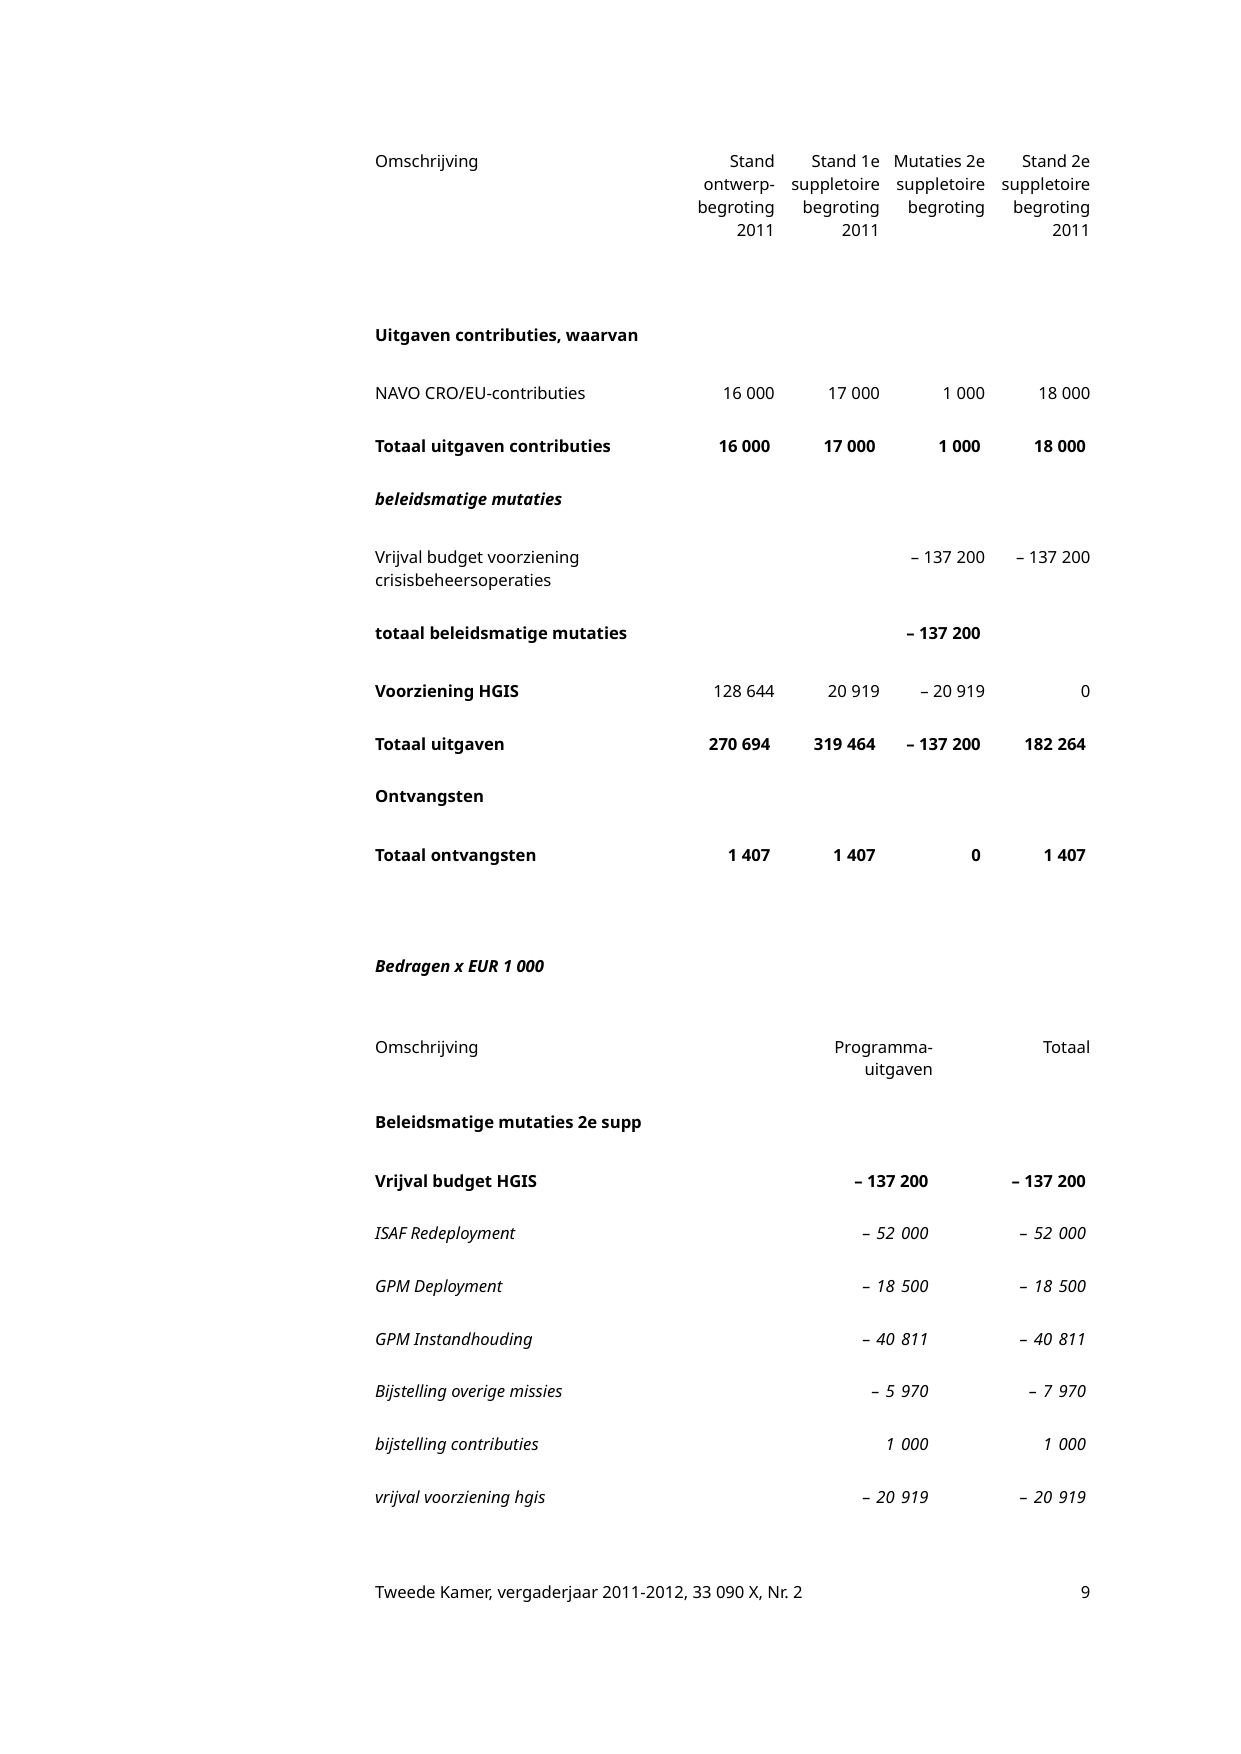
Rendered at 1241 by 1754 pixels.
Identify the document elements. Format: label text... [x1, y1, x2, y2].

table_cell [775, 324, 880, 382]
table_header Stand 1e suppletoire begroting 2011 [775, 150, 880, 271]
table_cell [669, 785, 774, 843]
table_cell [375, 271, 669, 323]
table_cell [880, 785, 985, 843]
table_cell 17 000 [775, 435, 880, 487]
table_cell [880, 488, 985, 546]
table_cell – 52 000 [775, 1222, 933, 1274]
table_cell [880, 324, 985, 382]
table_cell 18 000 [985, 435, 1090, 487]
table_cell totaal beleidsmatige mutaties [375, 621, 669, 680]
table_cell 1 407 [775, 844, 880, 896]
table_cell – 18 500 [933, 1275, 1090, 1327]
table_cell 1 407 [985, 844, 1090, 896]
table_header Stand ontwerp-begroting 2011 [669, 150, 774, 271]
table_cell Vrijval budget voorziening crisisbeheersoperaties [375, 546, 669, 621]
table_cell Totaal uitgaven [375, 733, 669, 785]
table_cell [669, 271, 774, 323]
table_cell Totaal ontvangsten [375, 844, 669, 896]
table_cell 16 000 [669, 435, 774, 487]
table_cell 20 919 [775, 680, 880, 732]
table_cell 17 000 [775, 382, 880, 435]
table_cell 1 407 [669, 844, 774, 896]
table_cell 0 [985, 680, 1090, 732]
table_cell [669, 621, 774, 680]
table_cell – 52 000 [933, 1222, 1090, 1274]
table_cell – 20 919 [880, 680, 985, 732]
table_cell [985, 271, 1090, 323]
table_cell NAVO CRO/EU-contributies [375, 382, 669, 435]
table_cell 0 [880, 844, 985, 896]
table_cell [669, 488, 774, 546]
table_cell 182 264 [985, 733, 1090, 785]
table_cell [985, 488, 1090, 546]
table_cell 18 000 [985, 382, 1090, 435]
table_cell 1 000 [880, 382, 985, 435]
table_cell [775, 488, 880, 546]
table_header Programma-uitgaven [775, 1035, 933, 1111]
table_cell [985, 785, 1090, 843]
table_header Mutaties 2e suppletoire begroting [880, 150, 985, 271]
table_cell – 7 970 [933, 1380, 1090, 1433]
table_cell [669, 546, 774, 621]
table_cell [985, 324, 1090, 382]
table_cell [880, 271, 985, 323]
table_cell [775, 621, 880, 680]
table_cell bijstelling contributies [375, 1433, 775, 1485]
table_cell – 137 200 [880, 546, 985, 621]
table_cell 16 000 [669, 382, 774, 435]
table_header Stand 2e suppletoire begroting 2011 [985, 150, 1090, 271]
table_cell Beleidsmatige mutaties 2e supp [375, 1111, 775, 1169]
table_cell GPM Deployment [375, 1275, 775, 1327]
table_cell Voorziening HGIS [375, 680, 669, 732]
table_cell ISAF Redeployment [375, 1222, 775, 1274]
table_cell 270 694 [669, 733, 774, 785]
table_cell Bijstelling overige missies [375, 1380, 775, 1433]
table_cell 1 000 [880, 435, 985, 487]
table_cell 319 464 [775, 733, 880, 785]
table_header Omschrijving [375, 150, 669, 271]
table_cell Uitgaven contributies, waarvan [375, 324, 669, 382]
table_cell – 137 200 [775, 1169, 933, 1222]
table_cell [775, 271, 880, 323]
table_cell vrijval voorziening hgis [375, 1485, 775, 1508]
table_header Omschrijving [375, 1035, 775, 1111]
table_cell beleidsmatige mutaties [375, 488, 669, 546]
table_cell – 20 919 [933, 1485, 1090, 1508]
table_cell – 40 811 [775, 1327, 933, 1380]
table_cell GPM Instandhouding [375, 1327, 775, 1380]
table_cell – 18 500 [775, 1275, 933, 1327]
table_cell – 20 919 [775, 1485, 933, 1508]
table_cell 128 644 [669, 680, 774, 732]
table_cell Vrijval budget HGIS [375, 1169, 775, 1222]
table_cell – 137 200 [933, 1169, 1090, 1222]
table_cell [775, 546, 880, 621]
table_cell [775, 1111, 933, 1169]
table_cell [985, 621, 1090, 680]
table_cell – 137 200 [880, 621, 985, 680]
table_cell 1 000 [775, 1433, 933, 1485]
table_cell Totaal uitgaven contributies [375, 435, 669, 487]
table_cell – 40 811 [933, 1327, 1090, 1380]
table_header Totaal [933, 1035, 1090, 1111]
table_cell [775, 785, 880, 843]
table_cell 1 000 [933, 1433, 1090, 1485]
table_cell – 137 200 [985, 546, 1090, 621]
table_cell Ontvangsten [375, 785, 669, 843]
table_cell [933, 1111, 1090, 1169]
table_cell – 5 970 [775, 1380, 933, 1433]
table_cell – 137 200 [880, 733, 985, 785]
text Bedragen x EUR 1 000 [375, 955, 1090, 977]
table_cell [669, 324, 774, 382]
